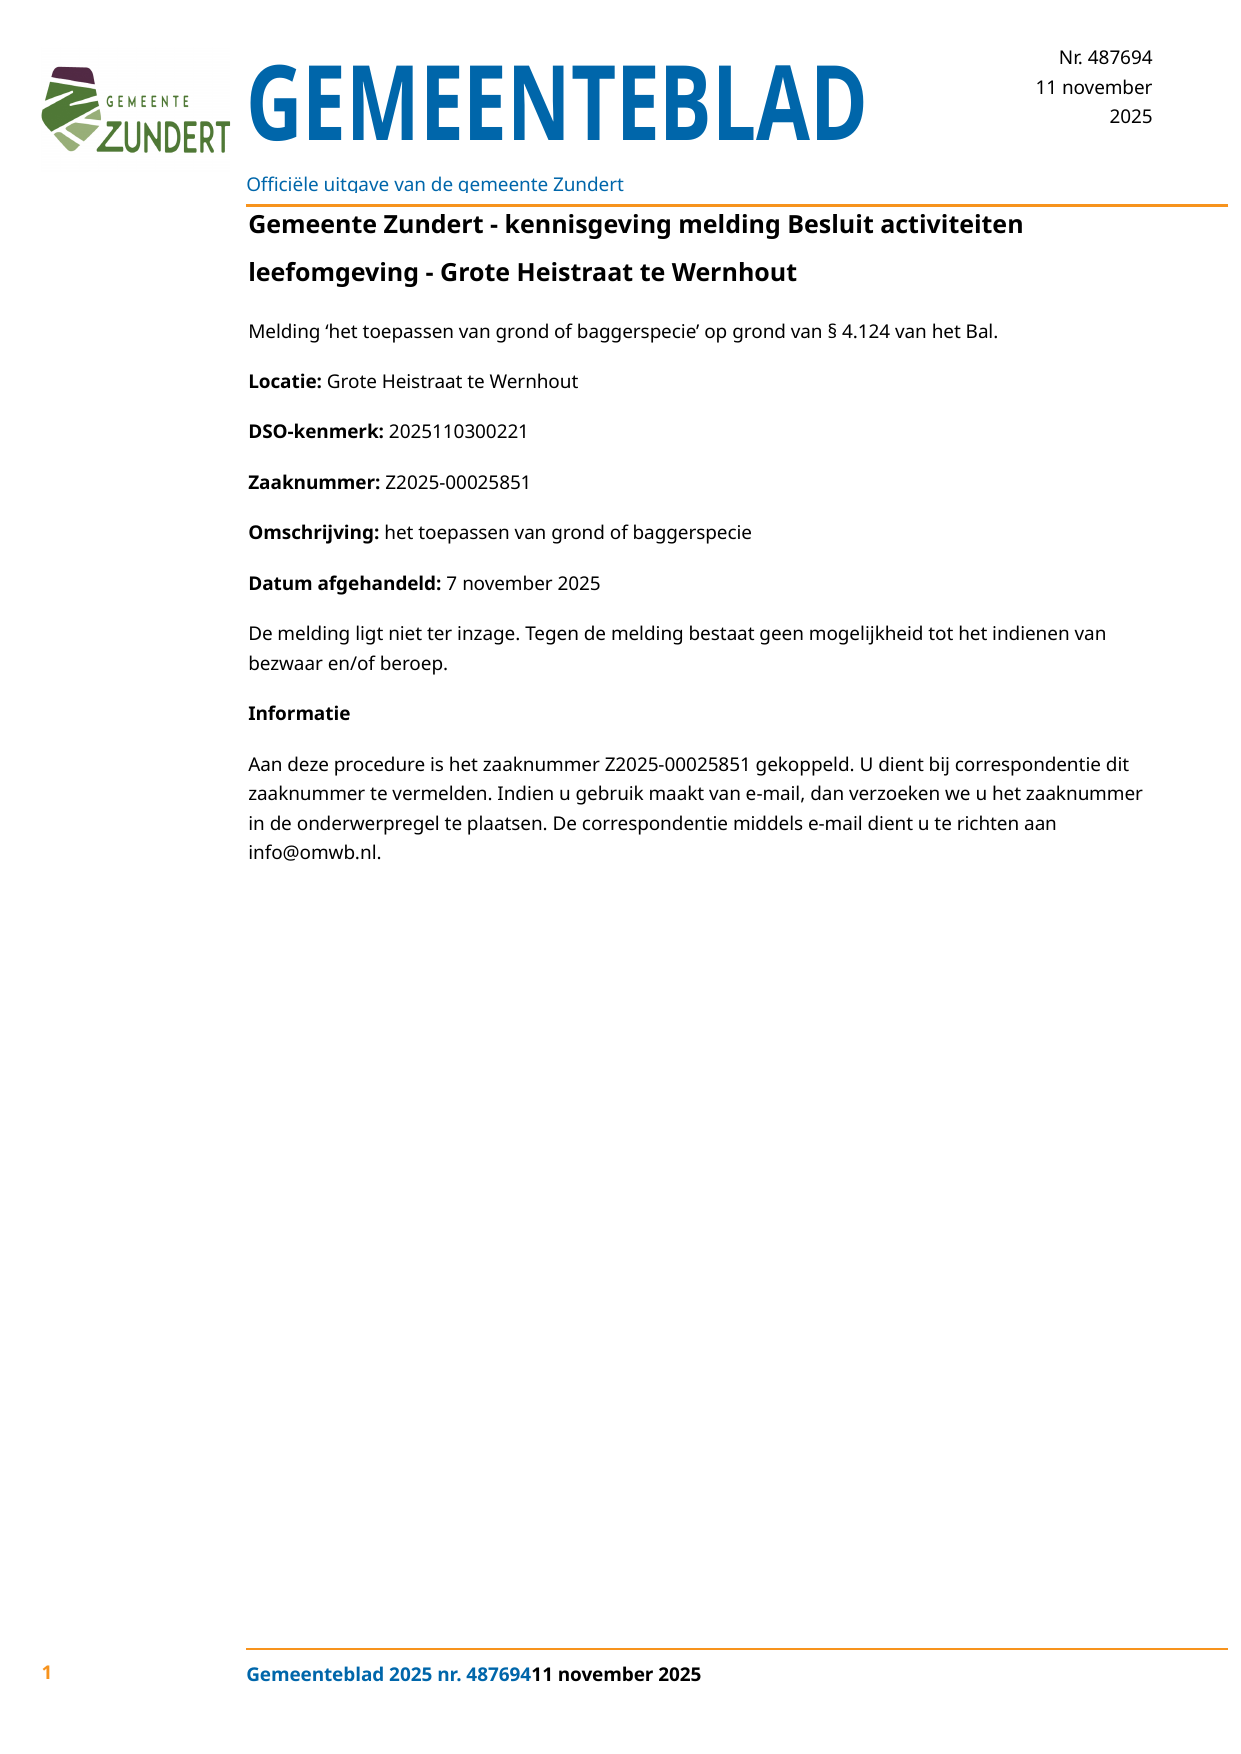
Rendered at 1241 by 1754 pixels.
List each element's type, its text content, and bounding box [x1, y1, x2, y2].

text Omschrijving: het toepassen van grond of baggerspecie [248, 519, 1152, 545]
text Datum afgehandeld: 7 november 2025 [248, 570, 1152, 596]
text Melding ‘het toepassen van grond of baggerspecie’ op grond van § 4.124 van het Bal. [248, 318, 1152, 344]
text Informatie [248, 700, 1152, 726]
text Locatie: Grote Heistraat te Wernhout [248, 368, 1152, 394]
text Zaaknummer: Z2025-00025851 [248, 469, 1152, 495]
text Aan deze procedure is het zaaknummer Z2025-00025851 gekoppeld. U dient bij correspondentie dit zaaknummer te vermelden. Indien u gebruik maakt van e-mail, dan verzoeken we u het zaaknummer in de onderwerpregel te plaatsen. De correspondentie middels e-mail dient u te richten aan info@omwb.nl. [248, 751, 1152, 865]
text DSO-kenmerk: 2025110300221 [248, 419, 1152, 444]
picture [41, 47, 231, 172]
text Gemeente Zundert - kennisgeving melding Besluit activiteiten leefomgeving - Grote Heistraat te Wernhout [248, 207, 1152, 288]
text De melding ligt niet ter inzage. Tegen de melding bestaat geen mogelijkheid tot het indienen van bezwaar en/of beroep. [248, 620, 1152, 676]
